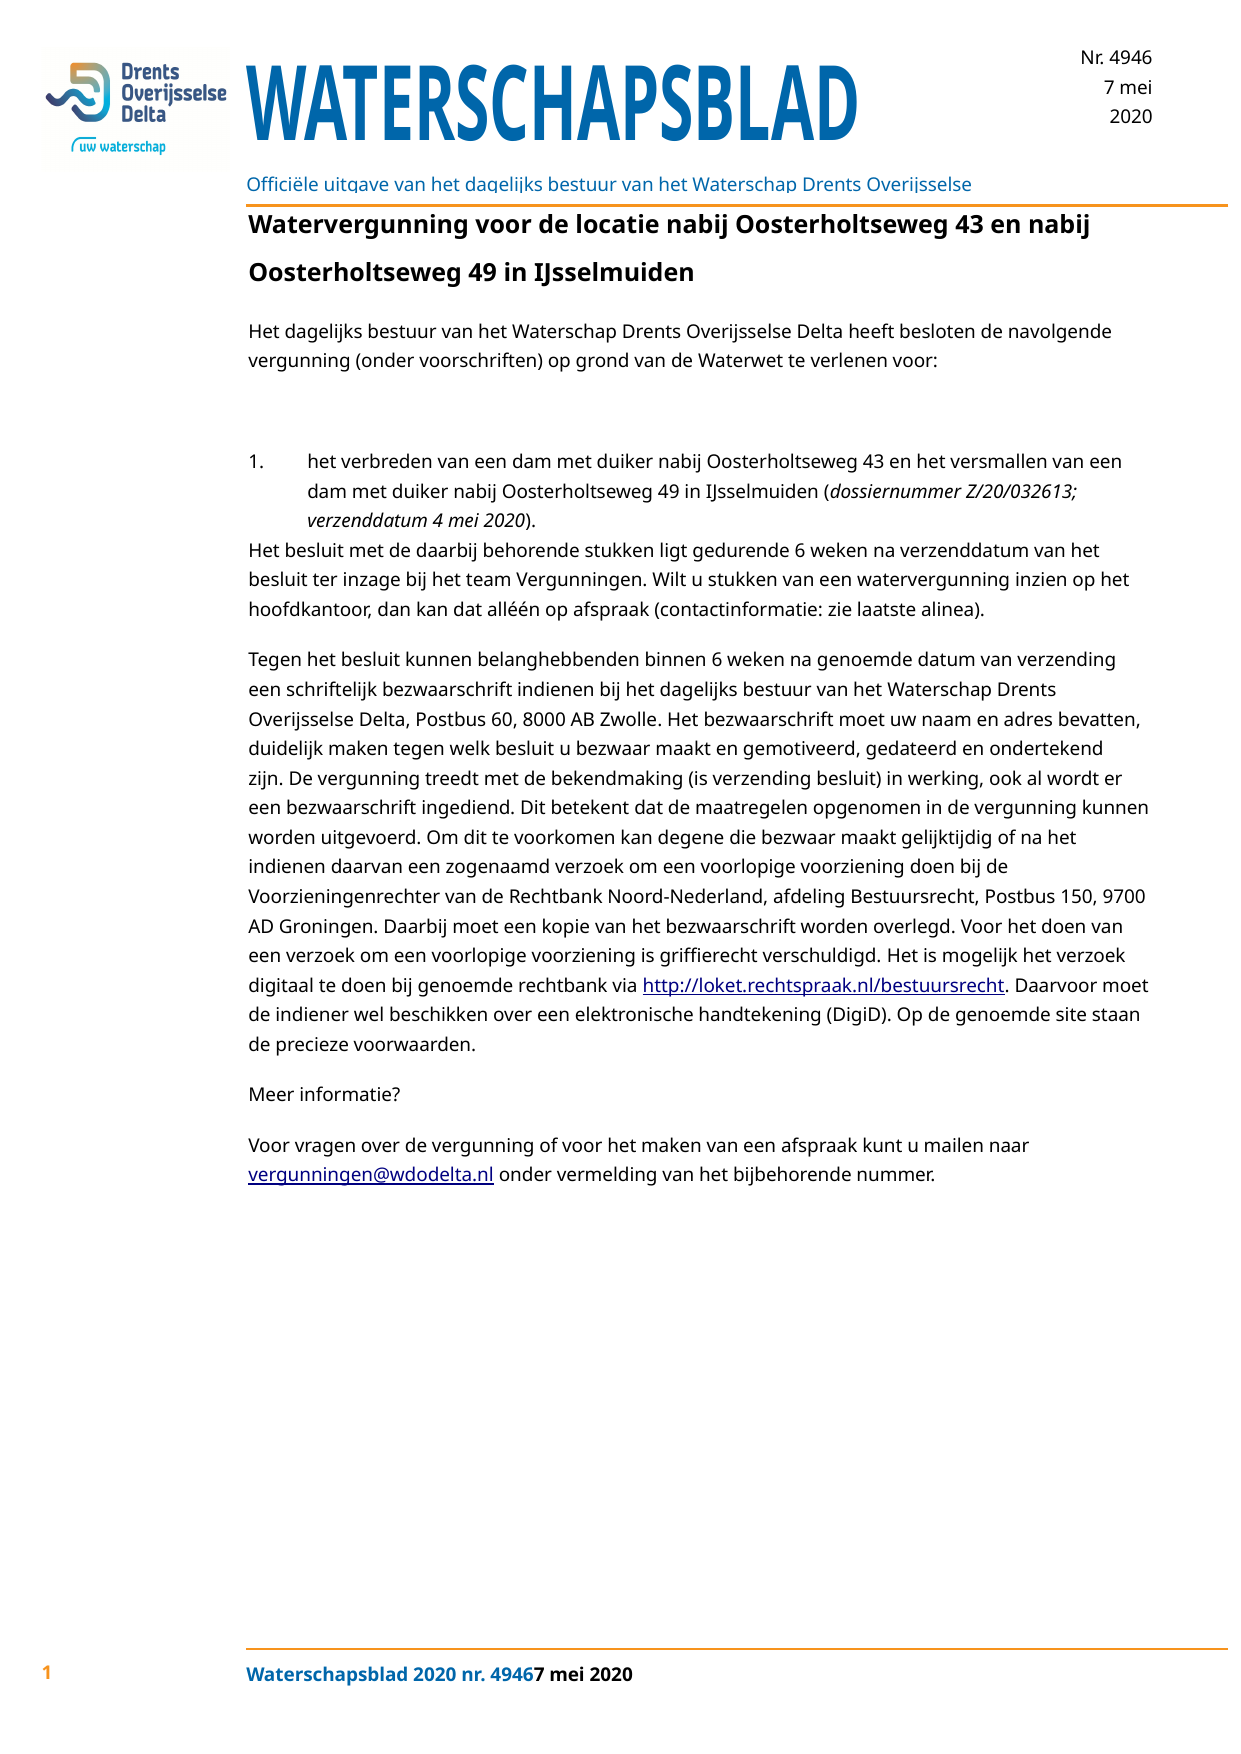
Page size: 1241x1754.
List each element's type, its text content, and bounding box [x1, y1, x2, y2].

picture [41, 47, 231, 172]
text Het besluit met de daarbij behorende stukken ligt gedurende 6 weken na verzenddatum van het besluit ter inzage bij het team Vergunningen. Wilt u stukken van een watervergunning inzien op het hoofdkantoor, dan kan dat alléén op afspraak (contactinformatie: zie laatste alinea). [248, 537, 1152, 622]
text Meer informatie? [248, 1082, 1152, 1107]
text Het dagelijks bestuur van het Waterschap Drents Overijsselse Delta heeft besloten de navolgende vergunning (onder voorschriften) op grond van de Waterwet te verlenen voor: [248, 318, 1152, 373]
text Voor vragen over de vergunning of voor het maken van een afspraak kunt u mailen naar vergunningen@wdodelta.nl onder vermelding van het bijbehorende nummer. [248, 1132, 1152, 1187]
text Tegen het besluit kunnen belanghebbenden binnen 6 weken na genoemde datum van verzending een schriftelijk bezwaarschrift indienen bij het dagelijks bestuur van het Waterschap Drents Overijsselse Delta, Postbus 60, 8000 AB Zwolle. Het bezwaarschrift moet uw naam en adres bevatten, duidelijk maken tegen welk besluit u bezwaar maakt en gemotiveerd, gedateerd en ondertekend zijn. De vergunning treedt met de bekendmaking (is verzending besluit) in werking, ook al wordt er een bezwaarschrift ingediend. Dit betekent dat de maatregelen opgenomen in de vergunning kunnen worden uitgevoerd. Om dit te voorkomen kan degene die bezwaar maakt gelijktijdig of na het indienen daarvan een zogenaamd verzoek om een voorlopige voorziening doen bij de Voorzieningenrechter van de Rechtbank Noord-Nederland, afdeling Bestuursrecht, Postbus 150, 9700 AD Groningen. Daarbij moet een kopie van het bezwaarschrift worden overlegd. Voor het doen van een verzoek om een voorlopige voorziening is griffierecht verschuldigd. Het is mogelijk het verzoek digitaal te doen bij genoemde rechtbank via http://loket.rechtspraak.nl/bestuursrecht. Daarvoor moet de indiener wel beschikken over een elektronische handtekening (DigiD). Op de genoemde site staan de precieze voorwaarden. [248, 647, 1152, 1057]
text Watervergunning voor de locatie nabij Oosterholtseweg 43 en nabij Oosterholtseweg 49 in IJsselmuiden [248, 207, 1152, 288]
list het verbreden van een dam met duiker nabij Oosterholtseweg 43 en het versmallen van een dam met duiker nabij Oosterholtseweg 49 in IJsselmuiden (dossiernummer Z/20/032613; verzenddatum 4 mei 2020). [248, 448, 1152, 533]
